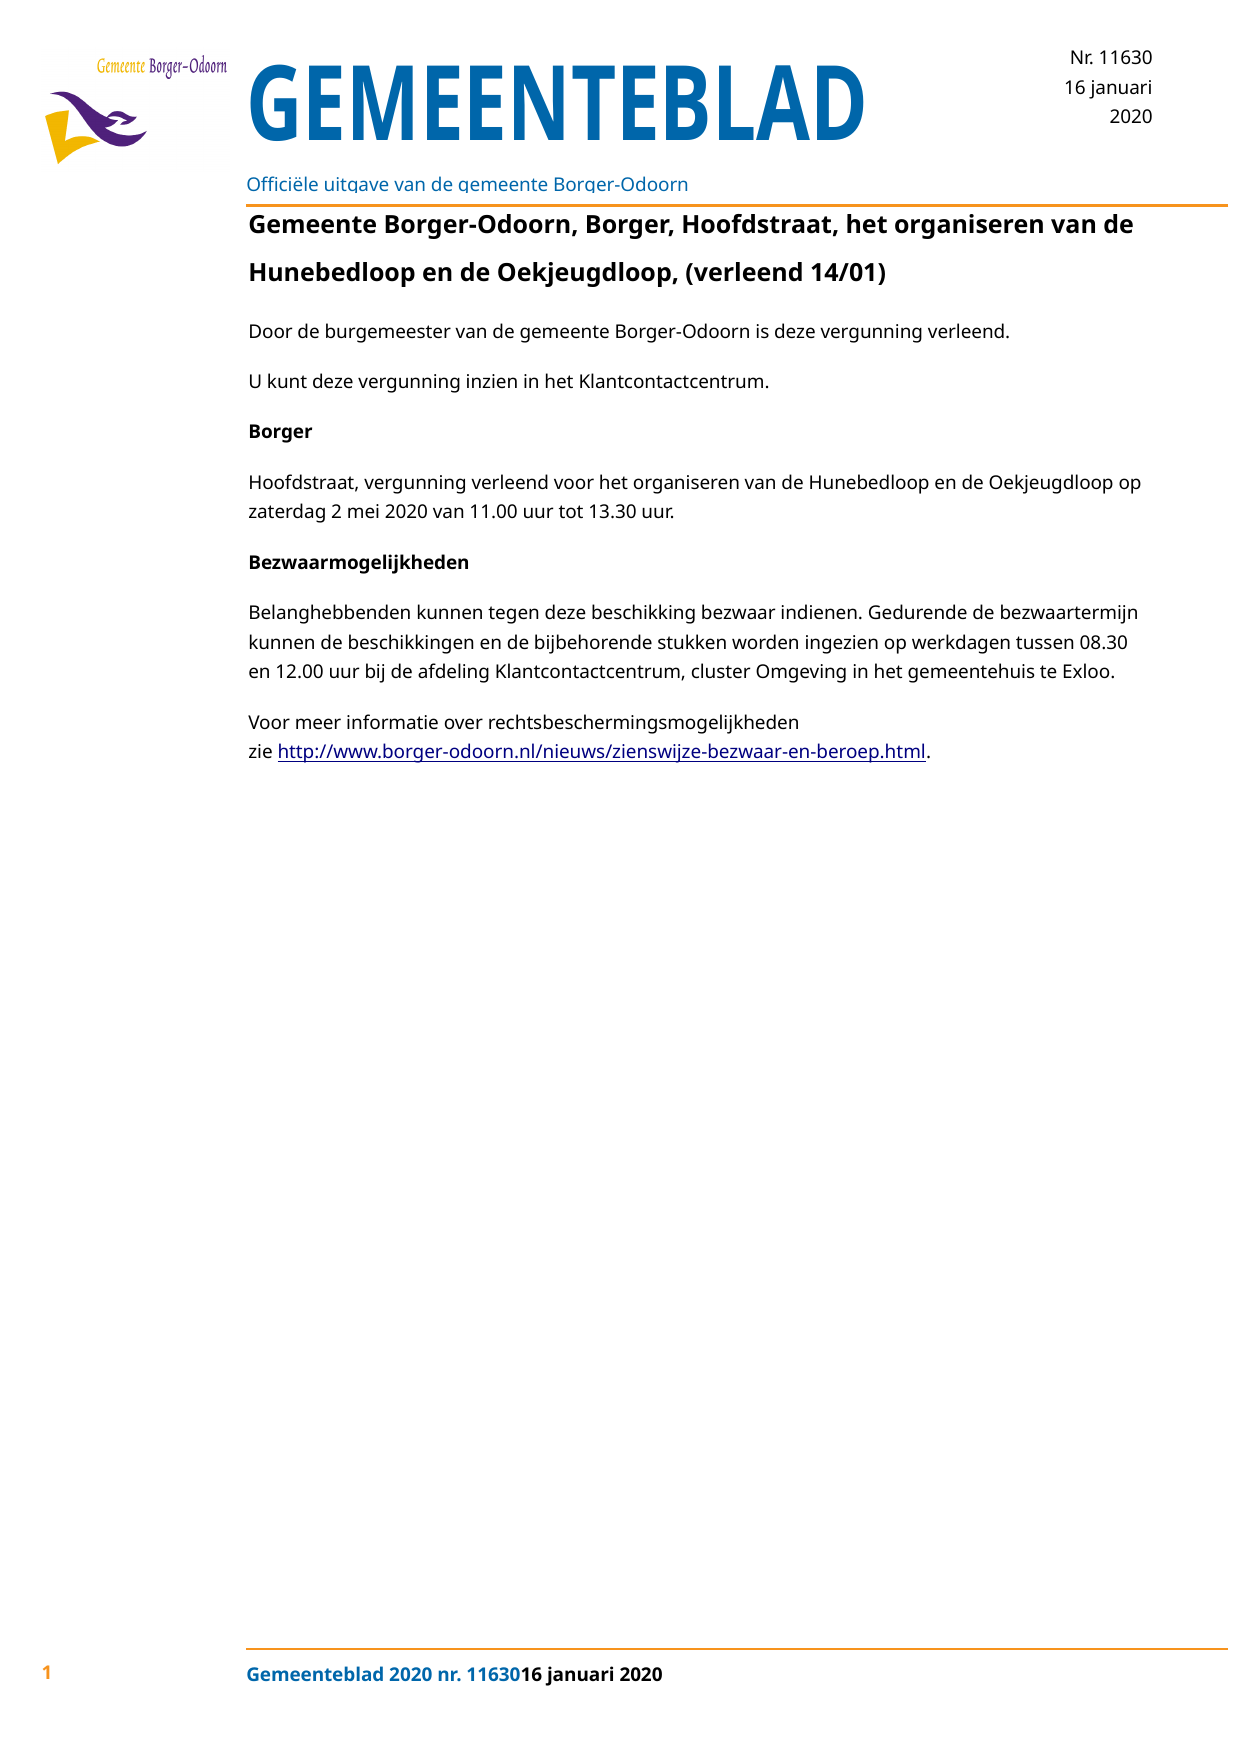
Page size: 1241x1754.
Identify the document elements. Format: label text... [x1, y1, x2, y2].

text Hoofdstraat, vergunning verleend voor het organiseren van de Hunebedloop en de Oekjeugdloop op zaterdag 2 mei 2020 van 11.00 uur tot 13.30 uur. [248, 469, 1152, 524]
text Bezwaarmogelijkheden [248, 549, 1152, 575]
text Gemeente Borger-Odoorn, Borger, Hoofdstraat, het organiseren van de Hunebedloop en de Oekjeugdloop, (verleend 14/01) [248, 207, 1152, 288]
text Voor meer informatie over rechtsbeschermingsmogelijkheden zie http://www.borger-odoorn.nl/nieuws/zienswijze-bezwaar-en-beroep.html. [248, 709, 1152, 764]
text Borger [248, 419, 1152, 444]
picture [41, 47, 231, 172]
text Belanghebbenden kunnen tegen deze beschikking bezwaar indienen. Gedurende de bezwaartermijn kunnen de beschikkingen en de bijbehorende stukken worden ingezien op werkdagen tussen 08.30 en 12.00 uur bij de afdeling Klantcontactcentrum, cluster Omgeving in het gemeentehuis te Exloo. [248, 599, 1152, 684]
text Door de burgemeester van de gemeente Borger-Odoorn is deze vergunning verleend. [248, 318, 1152, 344]
text U kunt deze vergunning inzien in het Klantcontactcentrum. [248, 368, 1152, 394]
